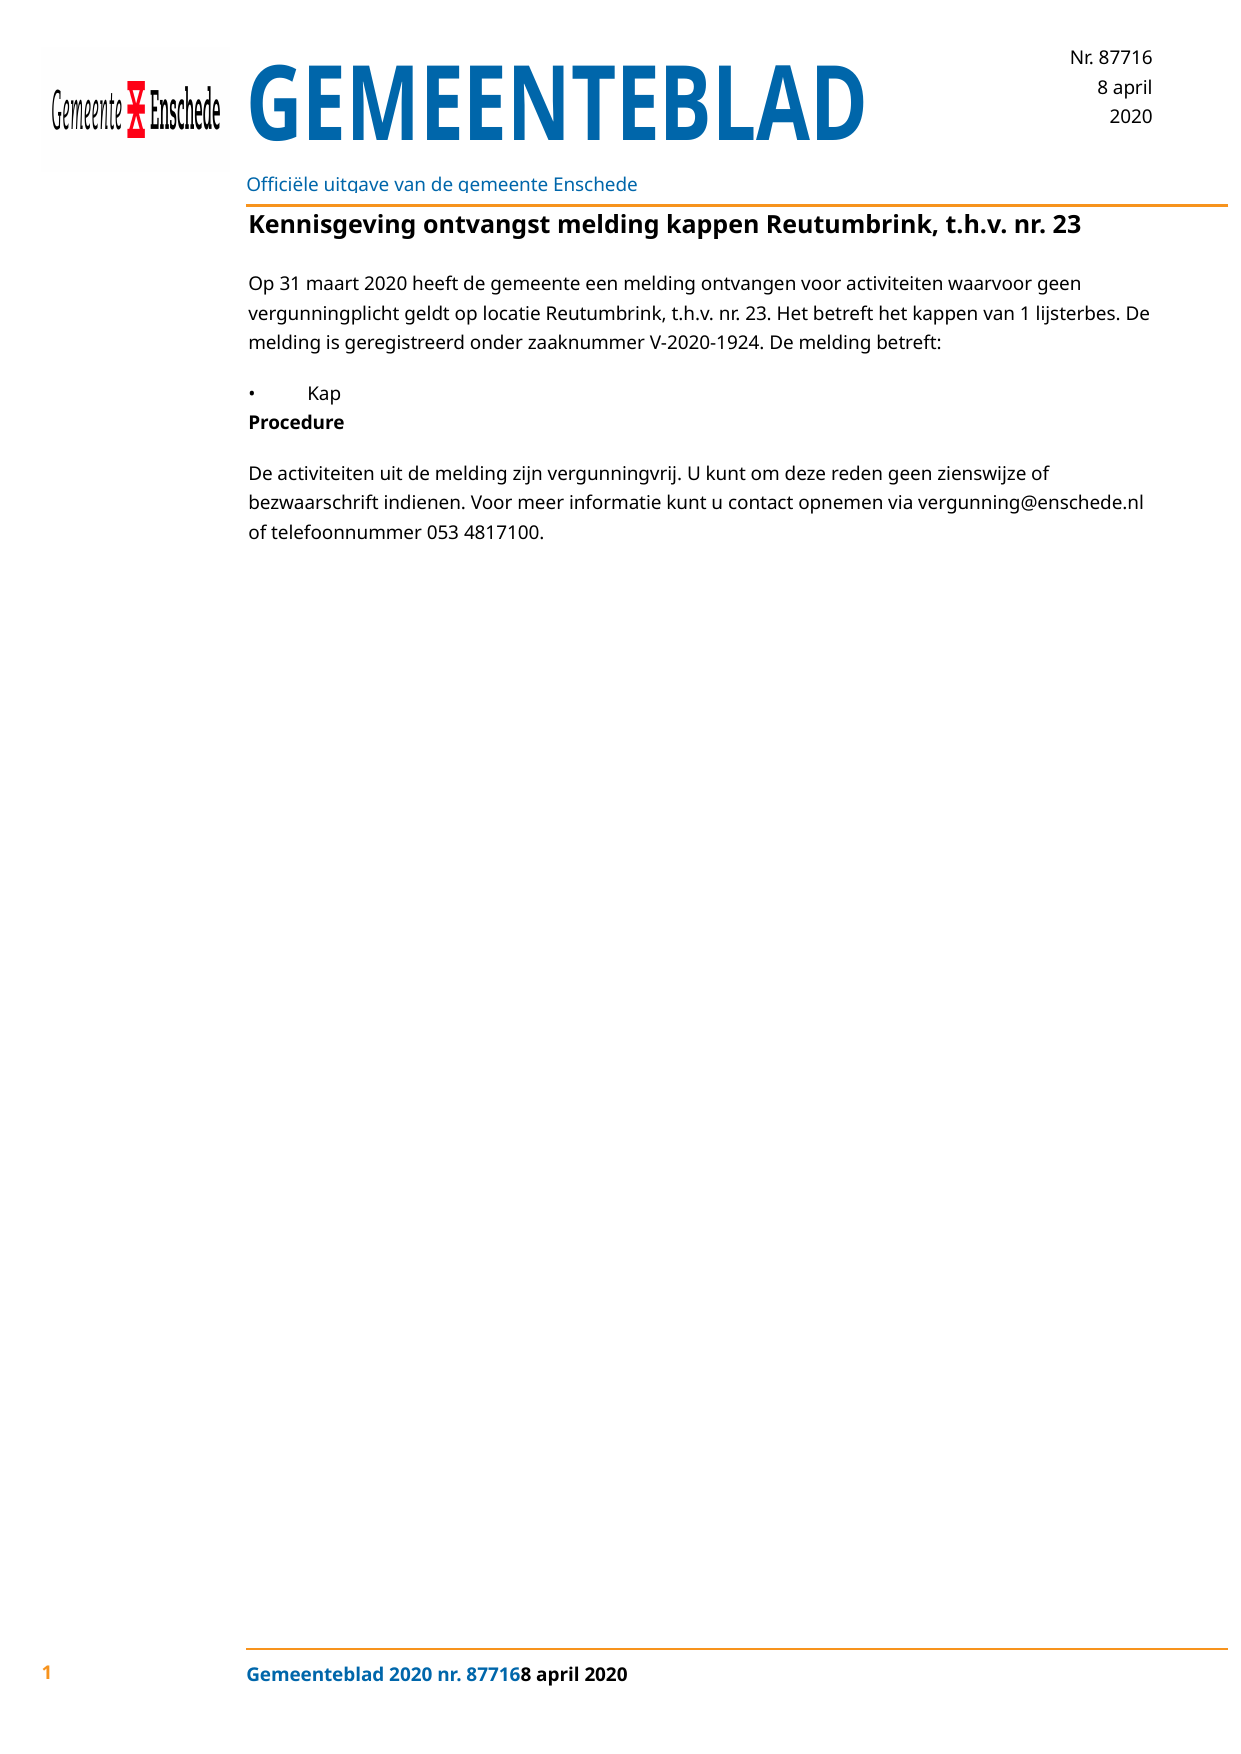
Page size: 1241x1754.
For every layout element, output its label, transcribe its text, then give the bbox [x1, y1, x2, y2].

text Kennisgeving ontvangst melding kappen Reutumbrink, t.h.v. nr. 23 [248, 207, 1152, 241]
list Kap [248, 380, 1152, 406]
text De activiteiten uit de melding zijn vergunningvrij. U kunt om deze reden geen zienswijze of bezwaarschrift indienen. Voor meer informatie kunt u contact opnemen via vergunning@enschede.nl of telefoonnummer 053 4817100. [248, 460, 1152, 545]
picture [41, 47, 231, 172]
text Procedure [248, 409, 1152, 435]
text Op 31 maart 2020 heeft de gemeente een melding ontvangen voor activiteiten waarvoor geen vergunningplicht geldt op locatie Reutumbrink, t.h.v. nr. 23. Het betreft het kappen van 1 lijsterbes. De melding is geregistreerd onder zaaknummer V-2020-1924. De melding betreft: [248, 270, 1152, 355]
